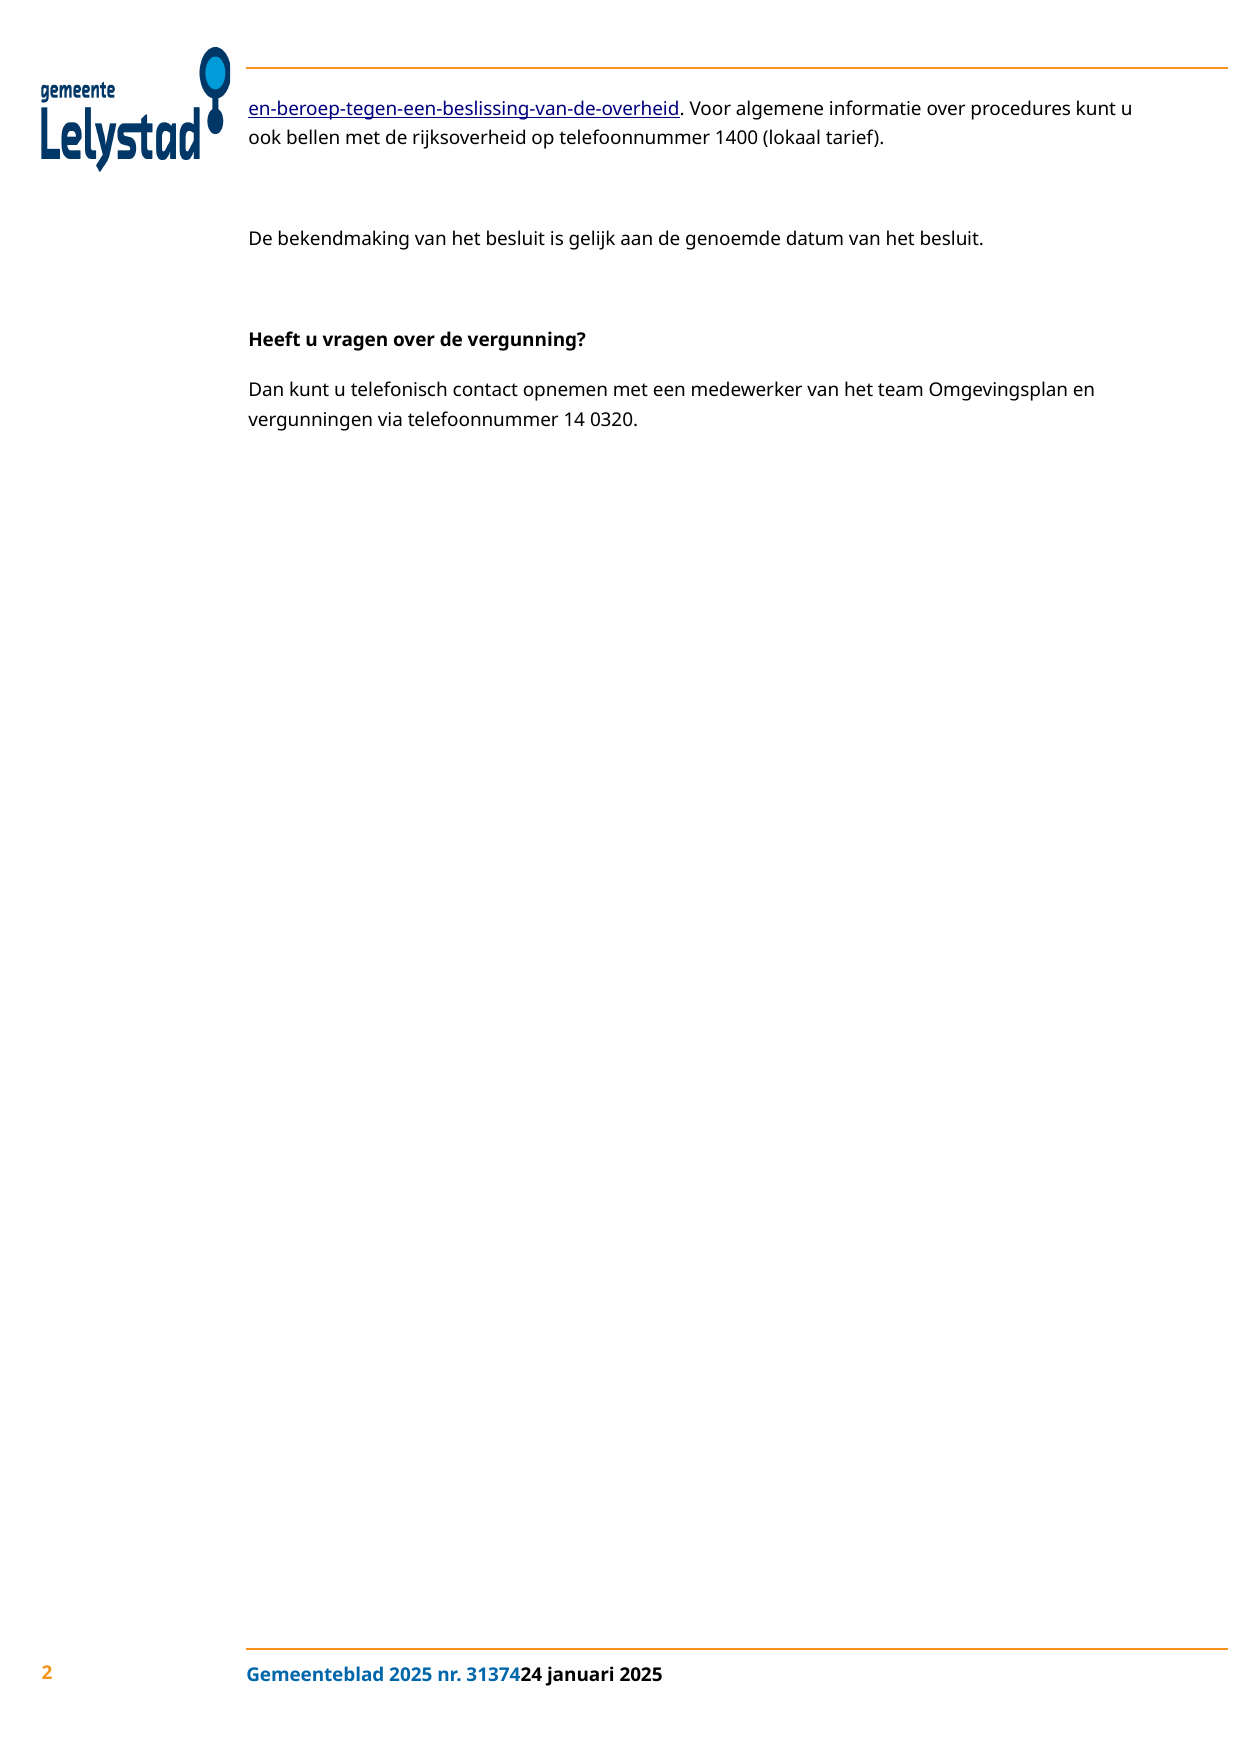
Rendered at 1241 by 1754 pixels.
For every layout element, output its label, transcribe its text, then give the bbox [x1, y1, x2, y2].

text en-beroep-tegen-een-beslissing-van-de-overheid. Voor algemene informatie over procedures kunt u ook bellen met de rijksoverheid op telefoonnummer 1400 (lokaal tarief). [248, 95, 1152, 150]
text Heeft u vragen over de vergunning? [248, 326, 1152, 352]
picture [41, 47, 231, 172]
text Dan kunt u telefonisch contact opnemen met een medewerker van het team Omgevingsplan en vergunningen via telefoonnummer 14 0320. [248, 376, 1152, 432]
text De bekendmaking van het besluit is gelijk aan de genoemde datum van het besluit. [248, 225, 1152, 251]
